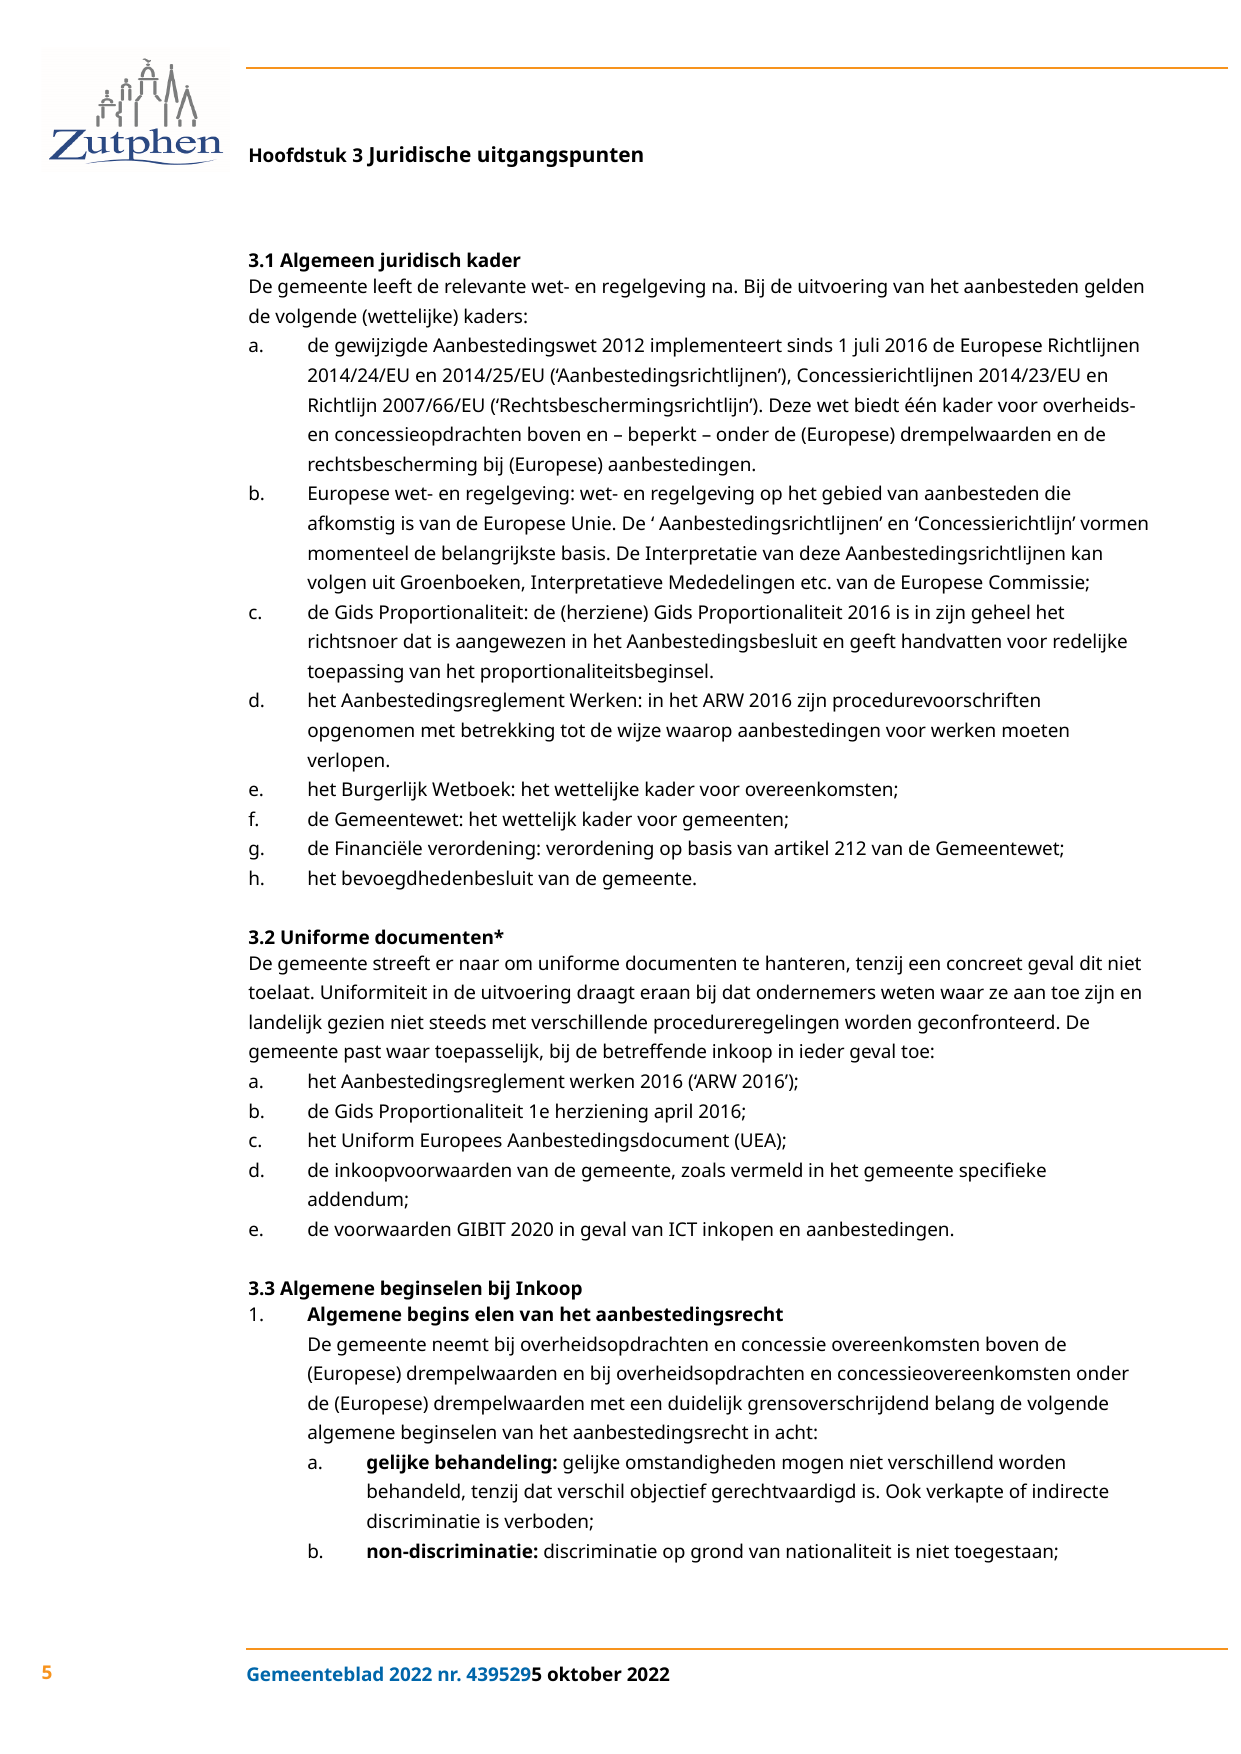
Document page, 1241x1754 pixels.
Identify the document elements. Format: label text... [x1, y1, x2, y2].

list het bevoegdhedenbesluit van de gemeente. [248, 865, 1152, 891]
list het Uniform Europees Aanbestedingsdocument (UEA); [248, 1127, 1152, 1153]
text 3.1 Algemeen juridisch kader [248, 248, 1152, 273]
list gelijke behandeling: gelijke omstandigheden mogen niet verschillend worden behandeld, tenzij dat verschil objectief gerechtvaardigd is. Ook verkapte of indirecte discriminatie is verboden; [307, 1449, 1152, 1534]
list non-discriminatie: discriminatie op grond van nationaliteit is niet toegestaan; [307, 1538, 1152, 1563]
text De gemeente streeft er naar om uniforme documenten te hanteren, tenzij een concreet geval dit niet toelaat. Uniformiteit in de uitvoering draagt eraan bij dat ondernemers weten waar ze aan toe zijn en landelijk gezien niet steeds met verschillende procedureregelingen worden geconfronteerd. De gemeente past waar toepasselijk, bij de betreffende inkoop in ieder geval toe: [248, 950, 1152, 1064]
list Europese wet- en regelgeving: wet- en regelgeving op het gebied van aanbesteden die afkomstig is van de Europese Unie. De ‘ Aanbestedingsrichtlijnen’ en ‘Concessierichtlijn’ vormen momenteel de belangrijkste basis. De Interpretatie van deze Aanbestedingsrichtlijnen kan volgen uit Groenboeken, Interpretatieve Mededelingen etc. van de Europese Commissie; [248, 481, 1152, 595]
list het Aanbestedingsreglement werken 2016 (‘ARW 2016’); [248, 1068, 1152, 1094]
list de Gids Proportionaliteit: de (herziene) Gids Proportionaliteit 2016 is in zijn geheel het richtsnoer dat is aangewezen in het Aanbestedingsbesluit en geeft handvatten voor redelijke toepassing van het proportionaliteitsbeginsel. [248, 599, 1152, 684]
text De gemeente leeft de relevante wet- en regelgeving na. Bij de uitvoering van het aanbesteden gelden de volgende (wettelijke) kaders: [248, 273, 1152, 329]
list Algemene begins elen van het aanbestedingsrecht [248, 1301, 1152, 1327]
text 3.3 Algemene beginselen bij Inkoop [248, 1275, 1152, 1301]
list De gemeente neemt bij overheidsopdrachten en concessie overeenkomsten boven de (Europese) drempelwaarden en bij overheidsopdrachten en concessieovereenkomsten onder de (Europese) drempelwaarden met een duidelijk grensoverschrijdend belang de volgende algemene beginselen van het aanbestedingsrecht in acht: [248, 1331, 1152, 1445]
list de voorwaarden GIBIT 2020 in geval van ICT inkopen en aanbestedingen. [248, 1216, 1152, 1242]
list de Gemeentewet: het wettelijk kader voor gemeenten; [248, 806, 1152, 832]
list de inkoopvoorwaarden van de gemeente, zoals vermeld in het gemeente specifieke addendum; [248, 1157, 1152, 1212]
list het Burgerlijk Wetboek: het wettelijke kader voor overeenkomsten; [248, 776, 1152, 802]
list het Aanbestedingsreglement Werken: in het ARW 2016 zijn procedurevoorschriften opgenomen met betrekking tot de wijze waarop aanbestedingen voor werken moeten verlopen. [248, 688, 1152, 772]
picture [41, 47, 231, 172]
text 3.2 Uniforme documenten* [248, 924, 1152, 950]
list de Financiële verordening: verordening op basis van artikel 212 van de Gemeentewet; [248, 836, 1152, 861]
list de gewijzigde Aanbestedingswet 2012 implementeert sinds 1 juli 2016 de Europese Richtlijnen 2014/24/EU en 2014/25/EU (‘Aanbestedingsrichtlijnen’), Concessierichtlijnen 2014/23/EU en Richtlijn 2007/66/EU (‘Rechtsbeschermingsrichtlijn’). Deze wet biedt één kader voor overheids- en concessieopdrachten boven en – beperkt – onder de (Europese) drempelwaarden en de rechtsbescherming bij (Europese) aanbestedingen. [248, 333, 1152, 477]
list de Gids Proportionaliteit 1e herziening april 2016; [248, 1098, 1152, 1124]
text Hoofdstuk 3 Juridische uitgangspunten [248, 140, 1152, 169]
